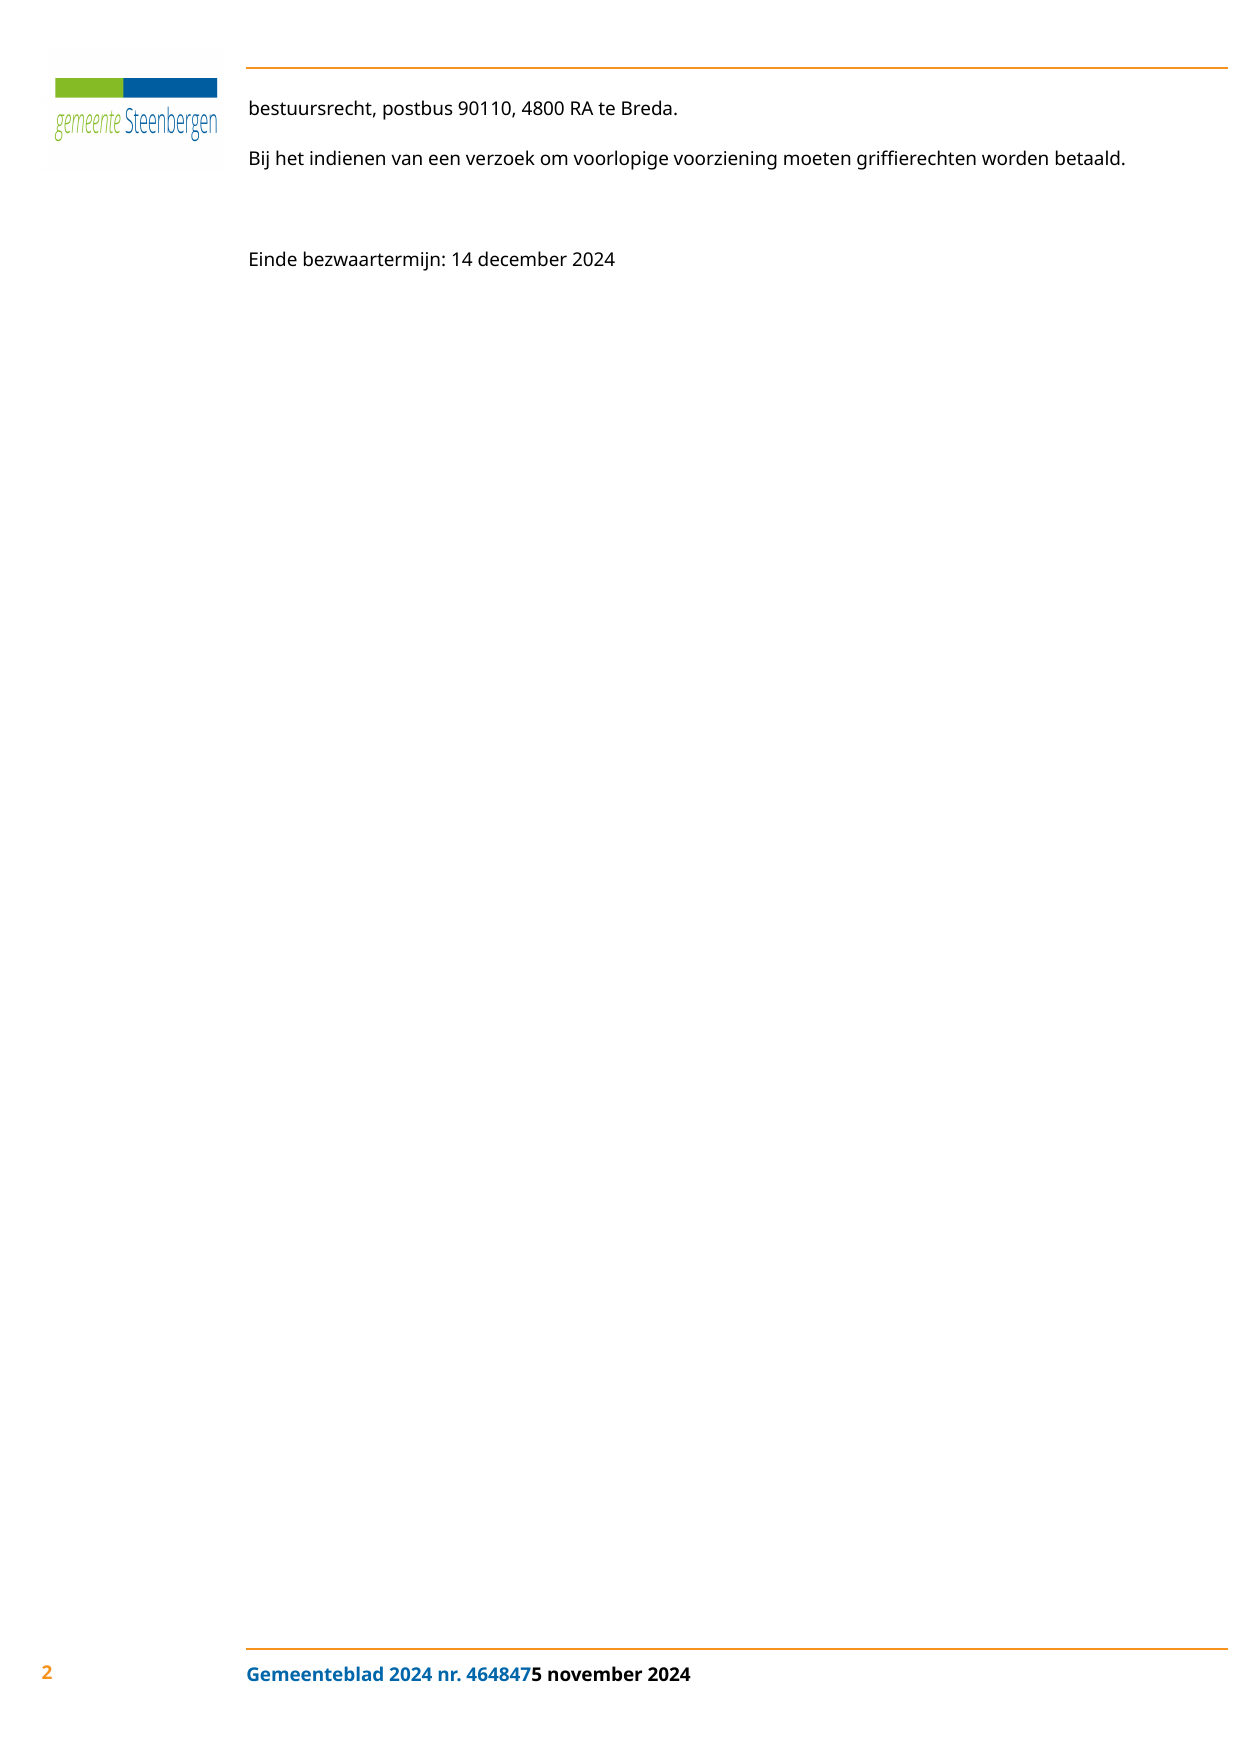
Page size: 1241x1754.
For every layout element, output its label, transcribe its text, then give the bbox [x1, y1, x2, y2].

picture [41, 47, 231, 172]
text bestuursrecht, postbus 90110, 4800 RA te Breda. [248, 95, 1152, 121]
text Bij het indienen van een verzoek om voorlopige voorziening moeten griffierechten worden betaald. [248, 145, 1152, 171]
text Einde bezwaartermijn: 14 december 2024 [248, 246, 1152, 272]
